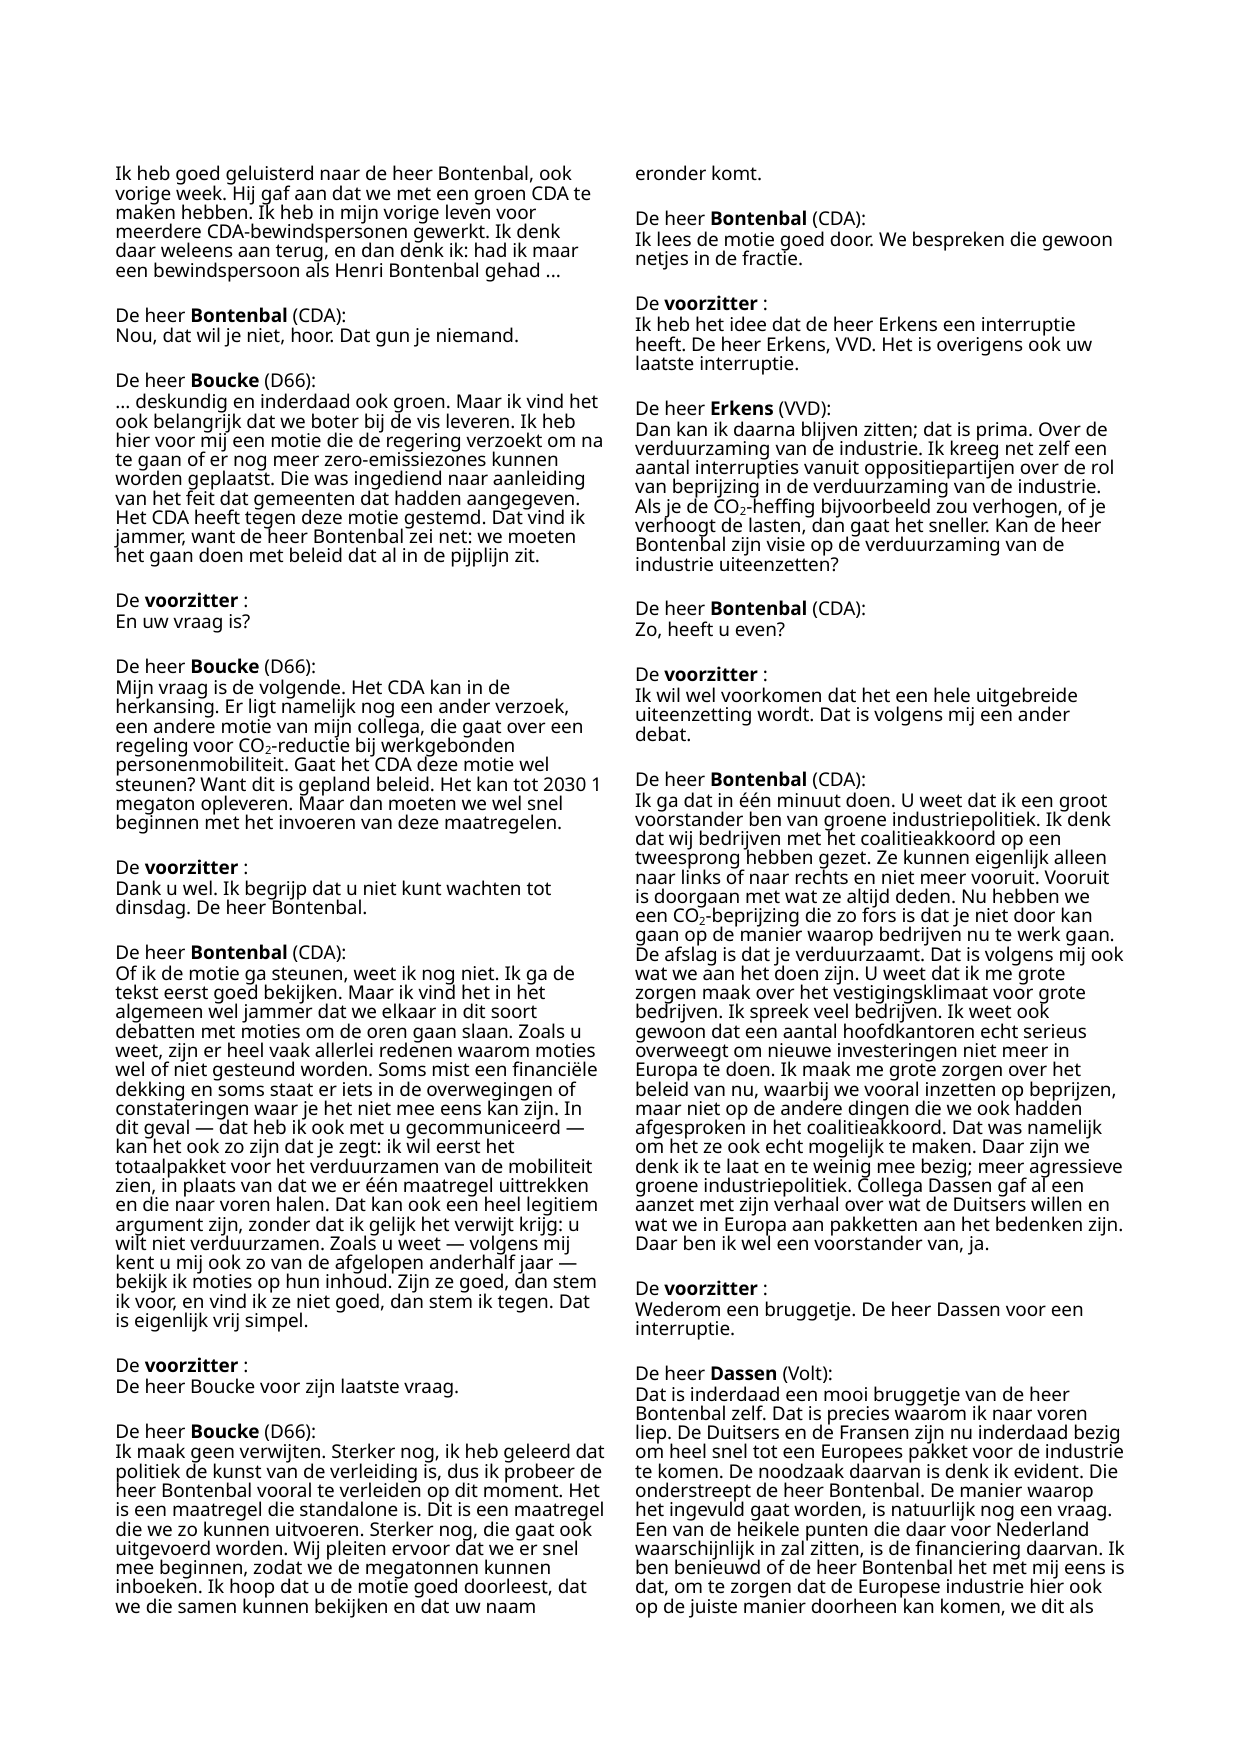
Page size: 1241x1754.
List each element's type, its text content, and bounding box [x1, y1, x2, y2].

text De voorzitter : [115, 854, 605, 880]
text Mijn vraag is de volgende. Het CDA kan in de herkansing. Er ligt namelijk nog een ander verzoek, een andere motie van mijn collega, die gaat over een regeling voor CO2-reductie bij werkgebonden personenmobiliteit. Gaat het CDA deze motie wel steunen? Want dit is gepland beleid. Het kan tot 2030 1 megaton opleveren. Maar dan moeten we wel snel beginnen met het invoeren van deze maatregelen. [115, 679, 605, 833]
text De voorzitter : [635, 661, 1125, 687]
text Ik ga dat in één minuut doen. U weet dat ik een groot voorstander ben van groene industriepolitiek. Ik denk dat wij bedrijven met het coalitieakkoord op een tweesprong hebben gezet. Ze kunnen eigenlijk alleen naar links of naar rechts en niet meer vooruit. Vooruit is doorgaan met wat ze altijd deden. Nu hebben we een CO2-beprijzing die zo fors is dat je niet door kan gaan op de manier waarop bedrijven nu te werk gaan. De afslag is dat je verduurzaamt. Dat is volgens mij ook wat we aan het doen zijn. U weet dat ik me grote zorgen maak over het vestigingsklimaat voor grote bedrijven. Ik spreek veel bedrijven. Ik weet ook gewoon dat een aantal hoofdkantoren echt serieus overweegt om nieuwe investeringen niet meer in Europa te doen. Ik maak me grote zorgen over het beleid van nu, waarbij we vooral inzetten op beprijzen, maar niet op de andere dingen die we ook hadden afgesproken in het coalitieakkoord. Dat was namelijk om het ze ook echt mogelijk te maken. Daar zijn we denk ik te laat en te weinig mee bezig; meer agressieve groene industriepolitiek. Collega Dassen gaf al een aanzet met zijn verhaal over wat de Duitsers willen en wat we in Europa aan pakketten aan het bedenken zijn. Daar ben ik wel een voorstander van, ja. [635, 792, 1125, 1254]
text De heer Erkens (VVD): [635, 395, 1125, 421]
text Zo, heeft u even? [635, 621, 1125, 641]
text ... deskundig en inderdaad ook groen. Maar ik vind het ook belangrijk dat we boter bij de vis leveren. Ik heb hier voor mij een motie die de regering verzoekt om na te gaan of er nog meer zero-emissiezones kunnen worden geplaatst. Die was ingediend naar aanleiding van het feit dat gemeenten dat hadden aangegeven. Het CDA heeft tegen deze motie gestemd. Dat vind ik jammer, want de heer Bontenbal zei net: we moeten het gaan doen met beleid dat al in de pijplijn zit. [115, 393, 605, 567]
text Of ik de motie ga steunen, weet ik nog niet. Ik ga de tekst eerst goed bekijken. Maar ik vind het in het algemeen wel jammer dat we elkaar in dit soort debatten met moties om de oren gaan slaan. Zoals u weet, zijn er heel vaak allerlei redenen waarom moties wel of niet gesteund worden. Soms mist een financiële dekking en soms staat er iets in de overwegingen of constateringen waar je het niet mee eens kan zijn. In dit geval — dat heb ik ook met u gecommuniceerd — kan het ook zo zijn dat je zegt: ik wil eerst het totaalpakket voor het verduurzamen van de mobiliteit zien, in plaats van dat we er één maatregel uittrekken en die naar voren halen. Dat kan ook een heel legitiem argument zijn, zonder dat ik gelijk het verwijt krijg: u wilt niet verduurzamen. Zoals u weet — volgens mij kent u mij ook zo van de afgelopen anderhalf jaar — bekijk ik moties op hun inhoud. Zijn ze goed, dan stem ik voor, en vind ik ze niet goed, dan stem ik tegen. Dat is eigenlijk vrij simpel. [115, 965, 605, 1331]
text Ik maak geen verwijten. Sterker nog, ik heb geleerd dat politiek de kunst van de verleiding is, dus ik probeer de heer Bontenbal vooral te verleiden op dit moment. Het is een maatregel die standalone is. Dit is een maatregel die we zo kunnen uitvoeren. Sterker nog, die gaat ook uitgevoerd worden. Wij pleiten ervoor dat we er snel mee beginnen, zodat we de megatonnen kunnen inboeken. Ik hoop dat u de motie goed doorleest, dat we die samen kunnen bekijken en dat uw naam [115, 1443, 605, 1617]
text Ik heb het idee dat de heer Erkens een interruptie heeft. De heer Erkens, VVD. Het is overigens ook uw laatste interruptie. [635, 316, 1125, 374]
text Dank u wel. Ik begrijp dat u niet kunt wachten tot dinsdag. De heer Bontenbal. [115, 880, 605, 918]
text De heer Bontenbal (CDA): [115, 939, 605, 965]
text De heer Dassen (Volt): [635, 1360, 1125, 1386]
text De heer Boucke voor zijn laatste vraag. [115, 1378, 605, 1397]
text Wederom een bruggetje. De heer Dassen voor een interruptie. [635, 1301, 1125, 1339]
text Ik heb goed geluisterd naar de heer Bontenbal, ook vorige week. Hij gaf aan dat we met een groen CDA te maken hebben. Ik heb in mijn vorige leven voor meerdere CDA-bewindspersonen gewerkt. Ik denk daar weleens aan terug, en dan denk ik: had ik maar een bewindspersoon als Henri Bontenbal gehad ... [115, 165, 605, 281]
text De heer Bontenbal (CDA): [635, 766, 1125, 792]
text De voorzitter : [635, 1275, 1125, 1301]
text De voorzitter : [115, 588, 605, 613]
text De voorzitter : [635, 291, 1125, 316]
text De heer Bontenbal (CDA): [115, 302, 605, 327]
text eronder komt. [635, 165, 1125, 184]
text De heer Bontenbal (CDA): [635, 205, 1125, 231]
text De voorzitter : [115, 1352, 605, 1378]
text Ik wil wel voorkomen dat het een hele uitgebreide uiteenzetting wordt. Dat is volgens mij een ander debat. [635, 687, 1125, 745]
text Dan kan ik daarna blijven zitten; dat is prima. Over de verduurzaming van de industrie. Ik kreeg net zelf een aantal interrupties vanuit oppositiepartijen over de rol van beprijzing in de verduurzaming van de industrie. Als je de CO2-heffing bijvoorbeeld zou verhogen, of je verhoogt de lasten, dan gaat het sneller. Kan de heer Bontenbal zijn visie op de verduurzaming van de industrie uiteenzetten? [635, 421, 1125, 575]
text De heer Boucke (D66): [115, 653, 605, 679]
text De heer Boucke (D66): [115, 368, 605, 393]
text De heer Boucke (D66): [115, 1418, 605, 1443]
text Ik lees de motie goed door. We bespreken die gewoon netjes in de fractie. [635, 231, 1125, 270]
text Dat is inderdaad een mooi bruggetje van de heer Bontenbal zelf. Dat is precies waarom ik naar voren liep. De Duitsers en de Fransen zijn nu inderdaad bezig om heel snel tot een Europees pakket voor de industrie te komen. De noodzaak daarvan is denk ik evident. Die onderstreept de heer Bontenbal. De manier waarop het ingevuld gaat worden, is natuurlijk nog een vraag. Een van de heikele punten die daar voor Nederland waarschijnlijk in zal zitten, is de financiering daarvan. Ik ben benieuwd of de heer Bontenbal het met mij eens is dat, om te zorgen dat de Europese industrie hier ook op de juiste manier doorheen kan komen, we dit als [635, 1386, 1125, 1617]
text De heer Bontenbal (CDA): [635, 596, 1125, 621]
text Nou, dat wil je niet, hoor. Dat gun je niemand. [115, 327, 605, 347]
text En uw vraag is? [115, 613, 605, 633]
